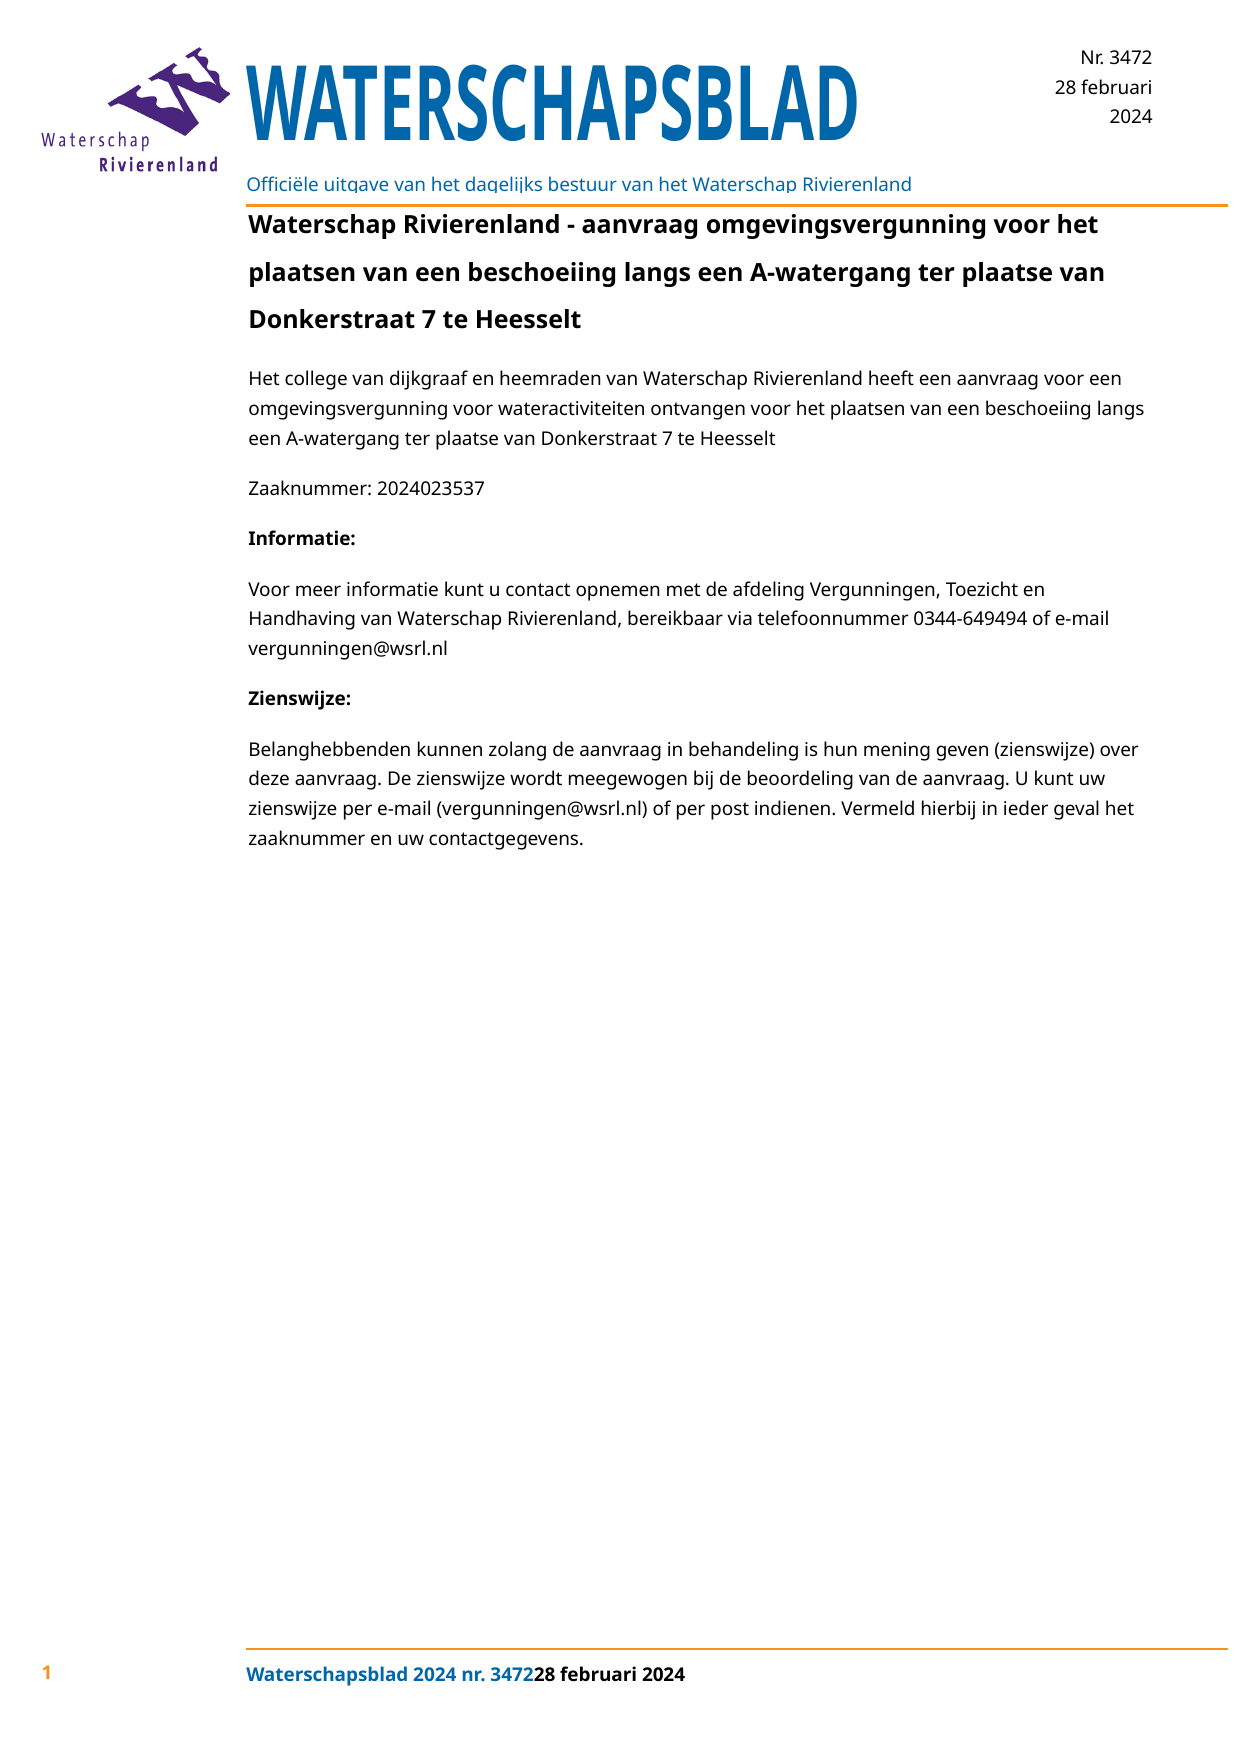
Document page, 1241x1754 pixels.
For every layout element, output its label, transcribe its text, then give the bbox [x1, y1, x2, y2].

text Informatie: [248, 526, 1152, 551]
text Belanghebbenden kunnen zolang de aanvraag in behandeling is hun mening geven (zienswijze) over deze aanvraag. De zienswijze wordt meegewogen bij de beoordeling van de aanvraag. U kunt uw zienswijze per e-mail (vergunningen@wsrl.nl) of per post indienen. Vermeld hierbij in ieder geval het zaaknummer en uw contactgegevens. [248, 736, 1152, 850]
text Zienswijze: [248, 686, 1152, 711]
text Zaaknummer: 2024023537 [248, 475, 1152, 501]
text Voor meer informatie kunt u contact opnemen met de afdeling Vergunningen, Toezicht en Handhaving van Waterschap Rivierenland, bereikbaar via telefoonnummer 0344-649494 of e-mail vergunningen@wsrl.nl [248, 576, 1152, 661]
text Waterschap Rivierenland - aanvraag omgevingsvergunning voor het plaatsen van een beschoeiing langs een A-watergang ter plaatse van Donkerstraat 7 te Heesselt [248, 207, 1152, 336]
picture [41, 47, 231, 172]
text Het college van dijkgraaf en heemraden van Waterschap Rivierenland heeft een aanvraag voor een omgevingsvergunning voor wateractiviteiten ontvangen voor het plaatsen van een beschoeiing langs een A-watergang ter plaatse van Donkerstraat 7 te Heesselt [248, 366, 1152, 450]
